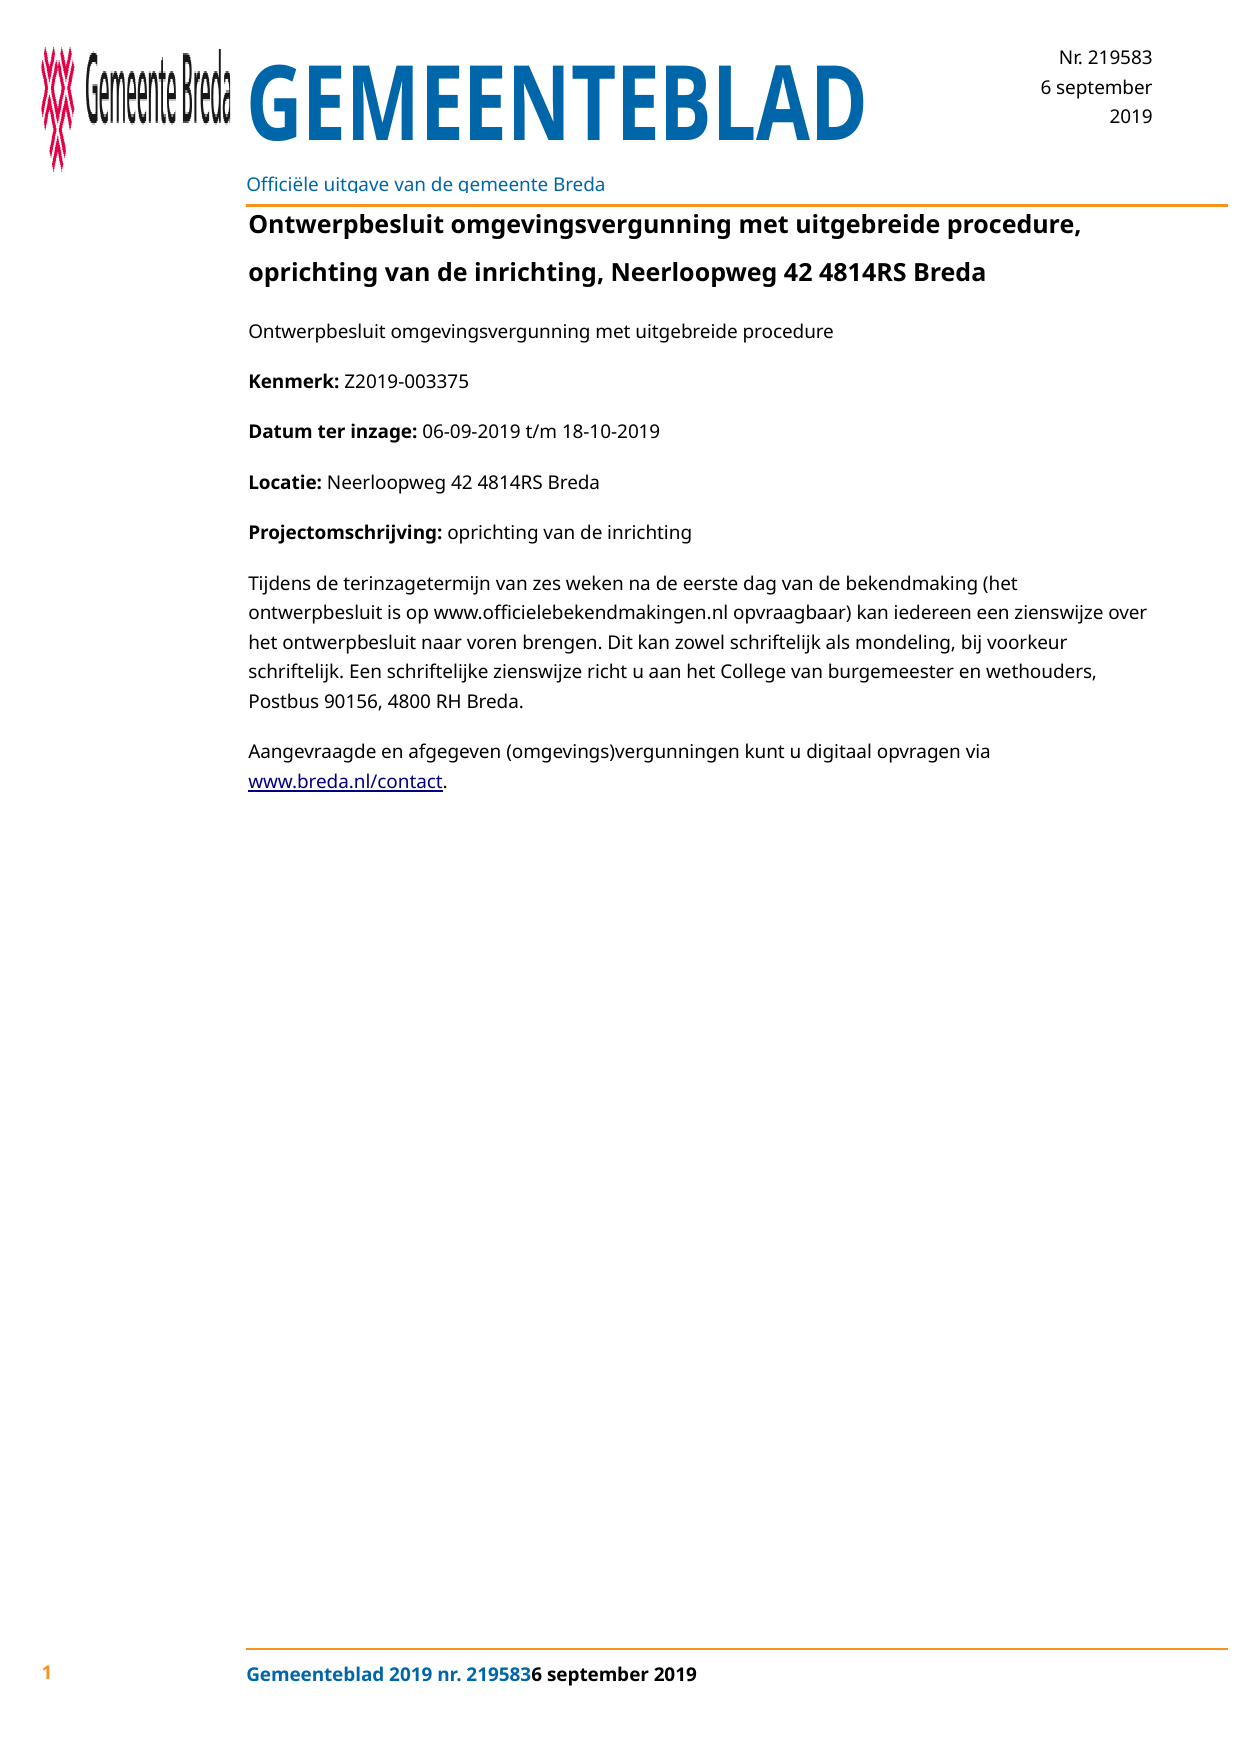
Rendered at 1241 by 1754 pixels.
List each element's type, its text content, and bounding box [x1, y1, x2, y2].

text Tijdens de terinzagetermijn van zes weken na de eerste dag van de bekendmaking (het ontwerpbesluit is op www.officielebekendmakingen.nl opvraagbaar) kan iedereen een zienswijze over het ontwerpbesluit naar voren brengen. Dit kan zowel schriftelijk als mondeling, bij voorkeur schriftelijk. Een schriftelijke zienswijze richt u aan het College van burgemeester en wethouders, Postbus 90156, 4800 RH Breda. [248, 570, 1152, 714]
text Locatie: Neerloopweg 42 4814RS Breda [248, 469, 1152, 495]
text Projectomschrijving: oprichting van de inrichting [248, 519, 1152, 545]
text Aangevraagde en afgegeven (omgevings)vergunningen kunt u digitaal opvragen via www.breda.nl/contact. [248, 739, 1152, 794]
text Datum ter inzage: 06-09-2019 t/m 18-10-2019 [248, 419, 1152, 444]
text Kenmerk: Z2019-003375 [248, 368, 1152, 394]
text Ontwerpbesluit omgevingsvergunning met uitgebreide procedure, oprichting van de inrichting, Neerloopweg 42 4814RS Breda [248, 207, 1152, 288]
text Ontwerpbesluit omgevingsvergunning met uitgebreide procedure [248, 318, 1152, 344]
picture [41, 47, 231, 172]
